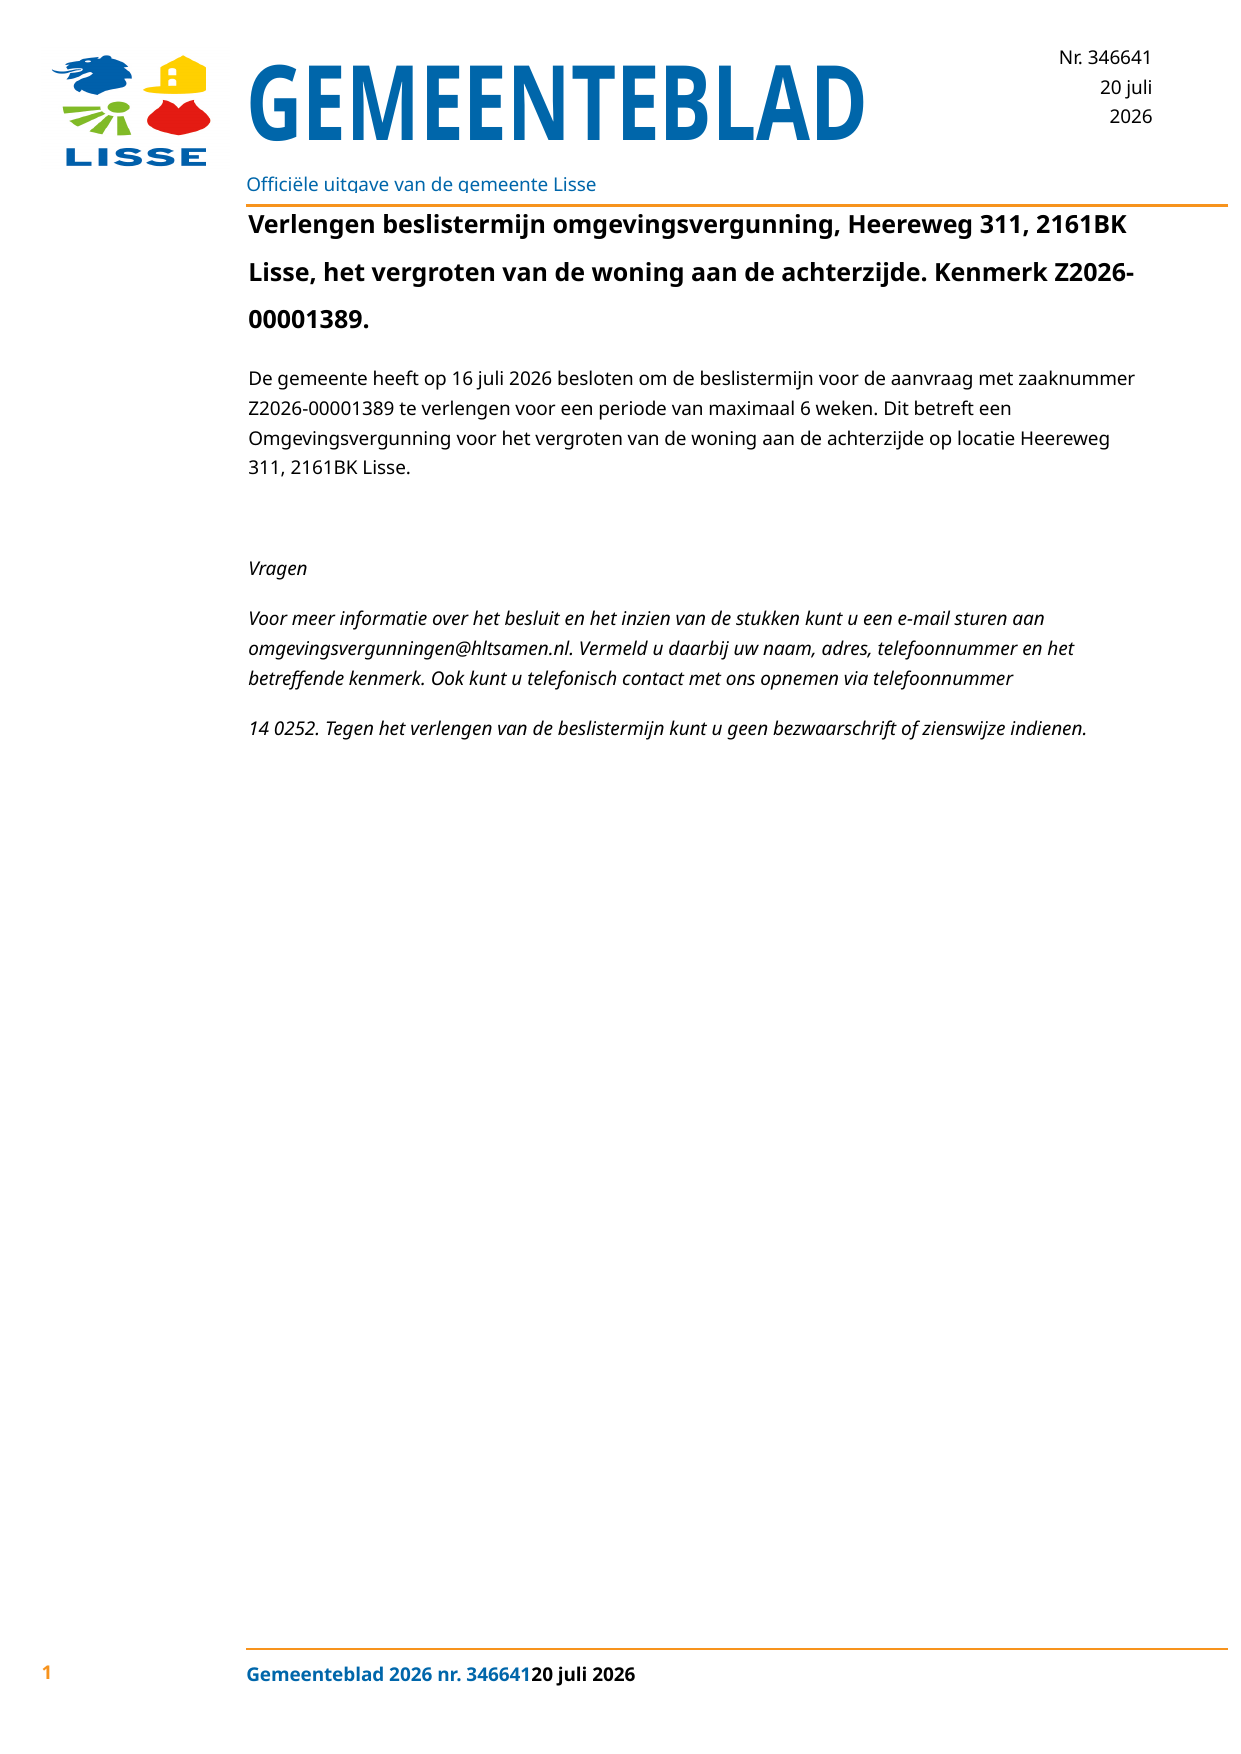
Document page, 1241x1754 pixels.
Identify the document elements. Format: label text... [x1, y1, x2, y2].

text Vragen [248, 555, 1152, 581]
text Voor meer informatie over het besluit en het inzien van de stukken kunt u een e-mail sturen aan omgevingsvergunningen@hltsamen.nl. Vermeld u daarbij uw naam, adres, telefoonnummer en het betreffende kenmerk. Ook kunt u telefonisch contact met ons opnemen via telefoonnummer [248, 606, 1152, 690]
picture [41, 47, 231, 172]
text De gemeente heeft op 16 juli 2026 besloten om de beslistermijn voor de aanvraag met zaaknummer Z2026-00001389 te verlengen voor een periode van maximaal 6 weken. Dit betreft een Omgevingsvergunning voor het vergroten van de woning aan de achterzijde op locatie Heereweg 311, 2161BK Lisse. [248, 366, 1152, 480]
text Verlengen beslistermijn omgevingsvergunning, Heereweg 311, 2161BK Lisse, het vergroten van de woning aan de achterzijde. Kenmerk Z2026-00001389. [248, 207, 1152, 336]
text 14 0252. Tegen het verlengen van de beslistermijn kunt u geen bezwaarschrift of zienswijze indienen. [248, 715, 1152, 741]
